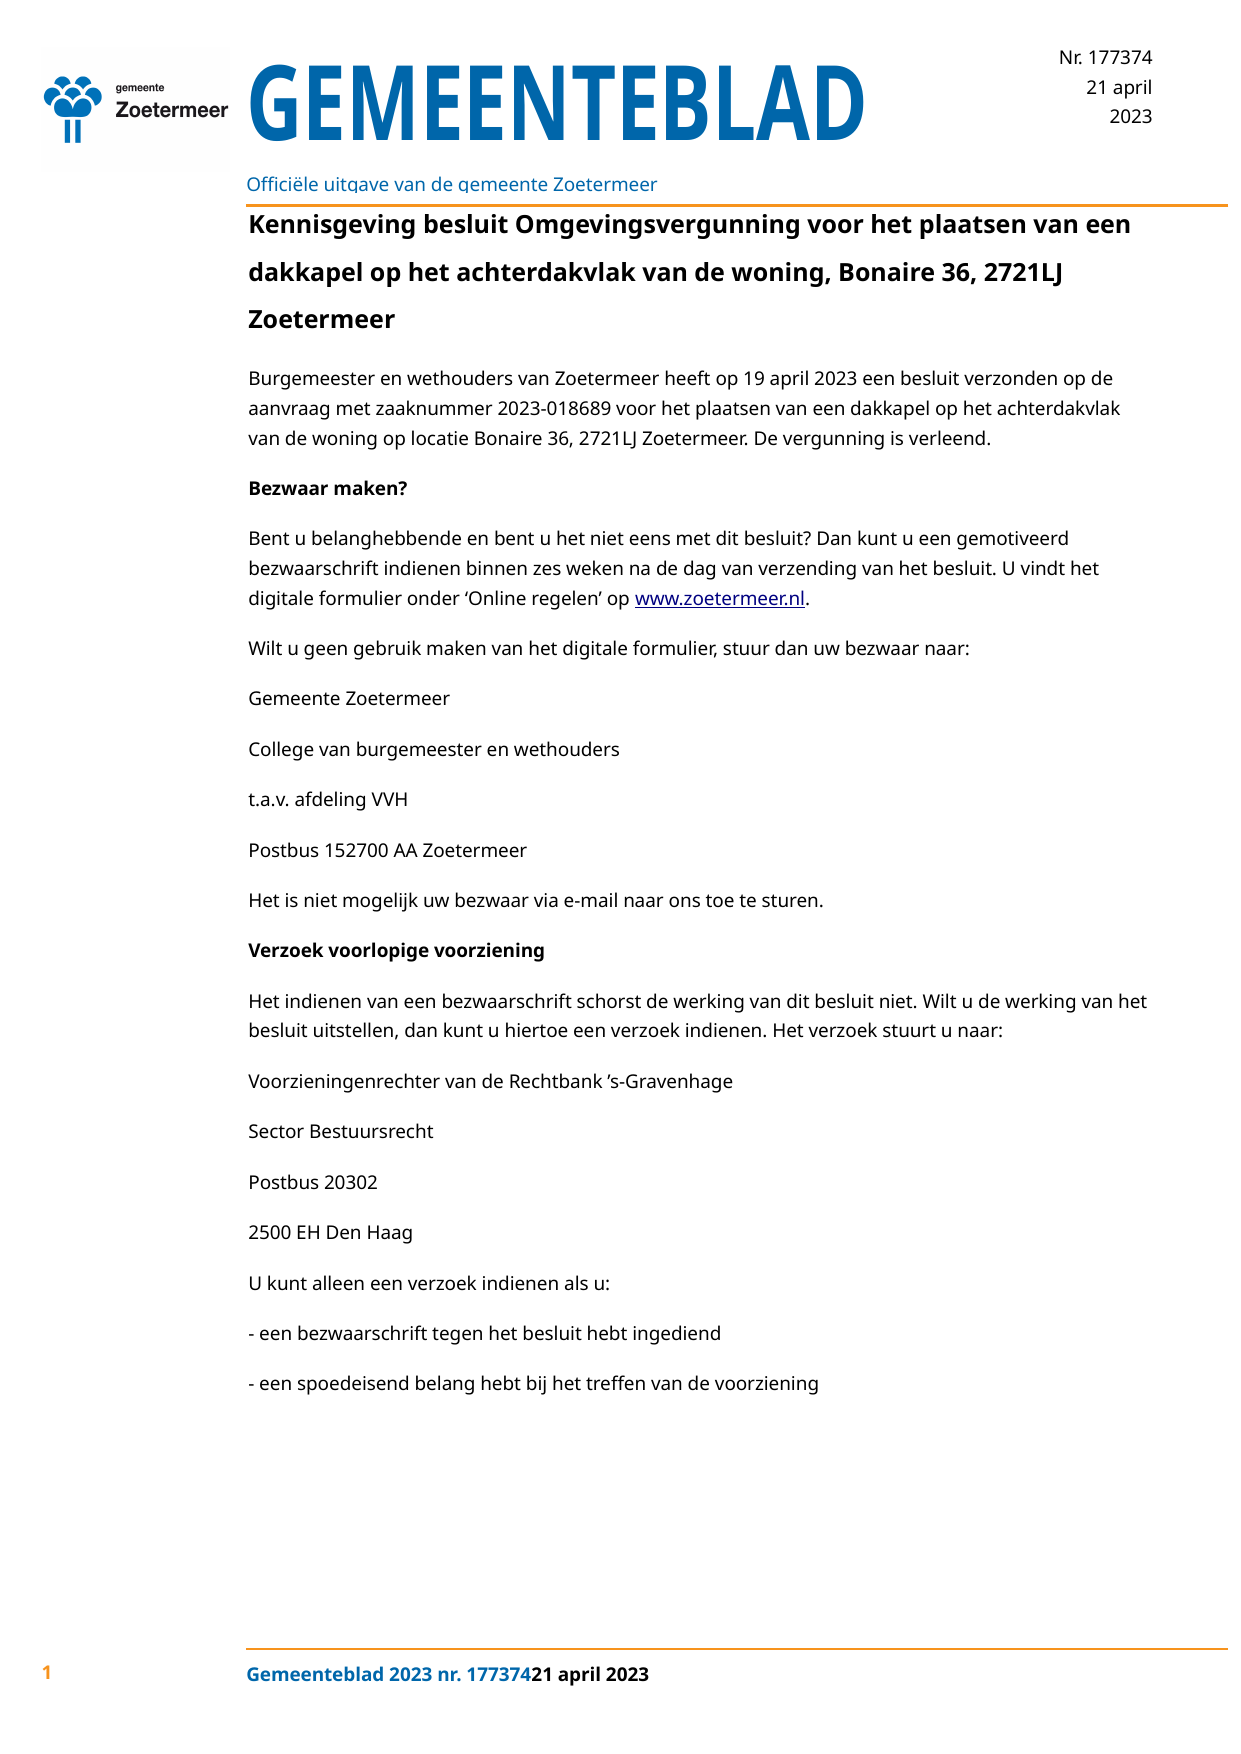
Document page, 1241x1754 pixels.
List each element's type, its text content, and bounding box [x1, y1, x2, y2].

text Verzoek voorlopige voorziening [248, 938, 1152, 963]
text Burgemeester en wethouders van Zoetermeer heeft op 19 april 2023 een besluit verzonden op de aanvraag met zaaknummer 2023-018689 voor het plaatsen van een dakkapel op het achterdakvlak van de woning op locatie Bonaire 36, 2721LJ Zoetermeer. De vergunning is verleend. [248, 366, 1152, 450]
text Bezwaar maken? [248, 475, 1152, 501]
text College van burgemeester en wethouders [248, 736, 1152, 762]
text Postbus 20302 [248, 1169, 1152, 1194]
text t.a.v. afdeling VVH [248, 786, 1152, 812]
text Wilt u geen gebruik maken van het digitale formulier, stuur dan uw bezwaar naar: [248, 635, 1152, 661]
text Kennisgeving besluit Omgevingsvergunning voor het plaatsen van een dakkapel op het achterdakvlak van de woning, Bonaire 36, 2721LJ Zoetermeer [248, 207, 1152, 336]
text Het indienen van een bezwaarschrift schorst de werking van dit besluit niet. Wilt u de werking van het besluit uitstellen, dan kunt u hiertoe een verzoek indienen. Het verzoek stuurt u naar: [248, 988, 1152, 1043]
text Postbus 152700 AA Zoetermeer [248, 837, 1152, 862]
text Sector Bestuursrecht [248, 1118, 1152, 1144]
text Gemeente Zoetermeer [248, 686, 1152, 711]
text - een bezwaarschrift tegen het besluit hebt ingediend [248, 1320, 1152, 1346]
text Voorzieningenrechter van de Rechtbank ’s-Gravenhage [248, 1068, 1152, 1094]
text 2500 EH Den Haag [248, 1219, 1152, 1245]
text Het is niet mogelijk uw bezwaar via e-mail naar ons toe te sturen. [248, 887, 1152, 913]
text U kunt alleen een verzoek indienen als u: [248, 1270, 1152, 1295]
picture [41, 47, 231, 172]
text - een spoedeisend belang hebt bij het treffen van de voorziening [248, 1371, 1152, 1396]
text Bent u belanghebbende en bent u het niet eens met dit besluit? Dan kunt u een gemotiveerd bezwaarschrift indienen binnen zes weken na de dag van verzending van het besluit. U vindt het digitale formulier onder ‘Online regelen’ op www.zoetermeer.nl. [248, 526, 1152, 610]
